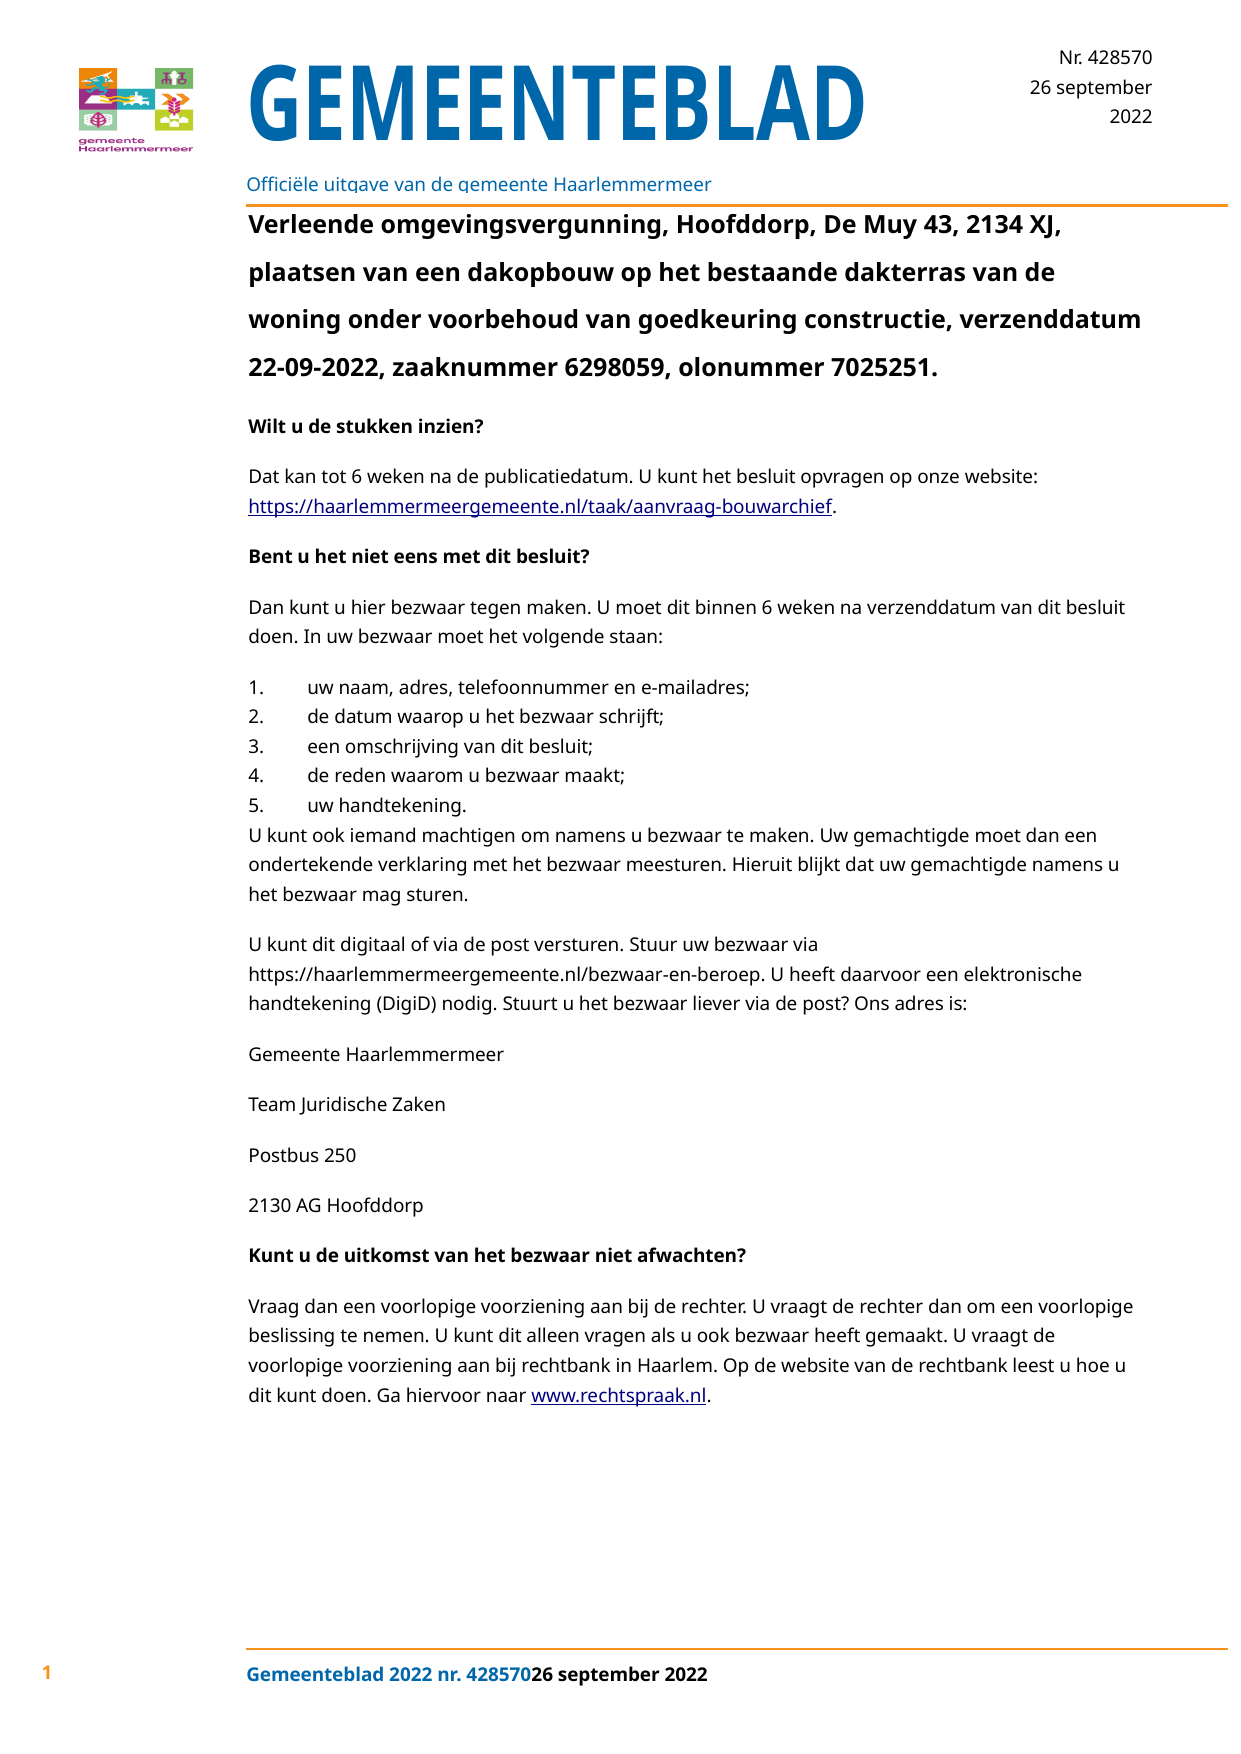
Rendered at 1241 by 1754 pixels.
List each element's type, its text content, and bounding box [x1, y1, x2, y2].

text U kunt dit digitaal of via de post versturen. Stuur uw bezwaar via https://haarlemmermeergemeente.nl/bezwaar-en-beroep. U heeft daarvoor een elektronische handtekening (DigiD) nodig. Stuurt u het bezwaar liever via de post? Ons adres is: [248, 931, 1152, 1016]
list uw naam, adres, telefoonnummer en e-mailadres; [248, 674, 1152, 700]
text Kunt u de uitkomst van het bezwaar niet afwachten? [248, 1243, 1152, 1268]
text Dat kan tot 6 weken na de publicatiedatum. U kunt het besluit opvragen op onze website: https://haarlemmermeergemeente.nl/taak/aanvraag-bouwarchief. [248, 463, 1152, 519]
text Wilt u de stukken inzien? [248, 413, 1152, 439]
list de datum waarop u het bezwaar schrijft; [248, 703, 1152, 729]
text Gemeente Haarlemmermeer [248, 1041, 1152, 1067]
text Bent u het niet eens met dit besluit? [248, 543, 1152, 569]
list de reden waarom u bezwaar maakt; [248, 763, 1152, 788]
picture [41, 47, 231, 172]
list uw handtekening. [248, 792, 1152, 818]
text U kunt ook iemand machtigen om namens u bezwaar te maken. Uw gemachtigde moet dan een ondertekende verklaring met het bezwaar meesturen. Hieruit blijkt dat uw gemachtigde namens u het bezwaar mag sturen. [248, 822, 1152, 907]
text Dan kunt u hier bezwaar tegen maken. U moet dit binnen 6 weken na verzenddatum van dit besluit doen. In uw bezwaar moet het volgende staan: [248, 594, 1152, 649]
text Postbus 250 [248, 1142, 1152, 1168]
text 2130 AG Hoofddorp [248, 1192, 1152, 1218]
text Vraag dan een voorlopige voorziening aan bij de rechter. U vraagt de rechter dan om een voorlopige beslissing te nemen. U kunt dit alleen vragen als u ook bezwaar heeft gemaakt. U vraagt de voorlopige voorziening aan bij rechtbank in Haarlem. Op de website van de rechtbank leest u hoe u dit kunt doen. Ga hiervoor naar www.rechtspraak.nl. [248, 1293, 1152, 1408]
text Verleende omgevingsvergunning, Hoofddorp, De Muy 43, 2134 XJ, plaatsen van een dakopbouw op het bestaande dakterras van de woning onder voorbehoud van goedkeuring constructie, verzenddatum 22-09-2022, zaaknummer 6298059, olonummer 7025251. [248, 207, 1152, 384]
text Team Juridische Zaken [248, 1091, 1152, 1117]
list een omschrijving van dit besluit; [248, 733, 1152, 759]
